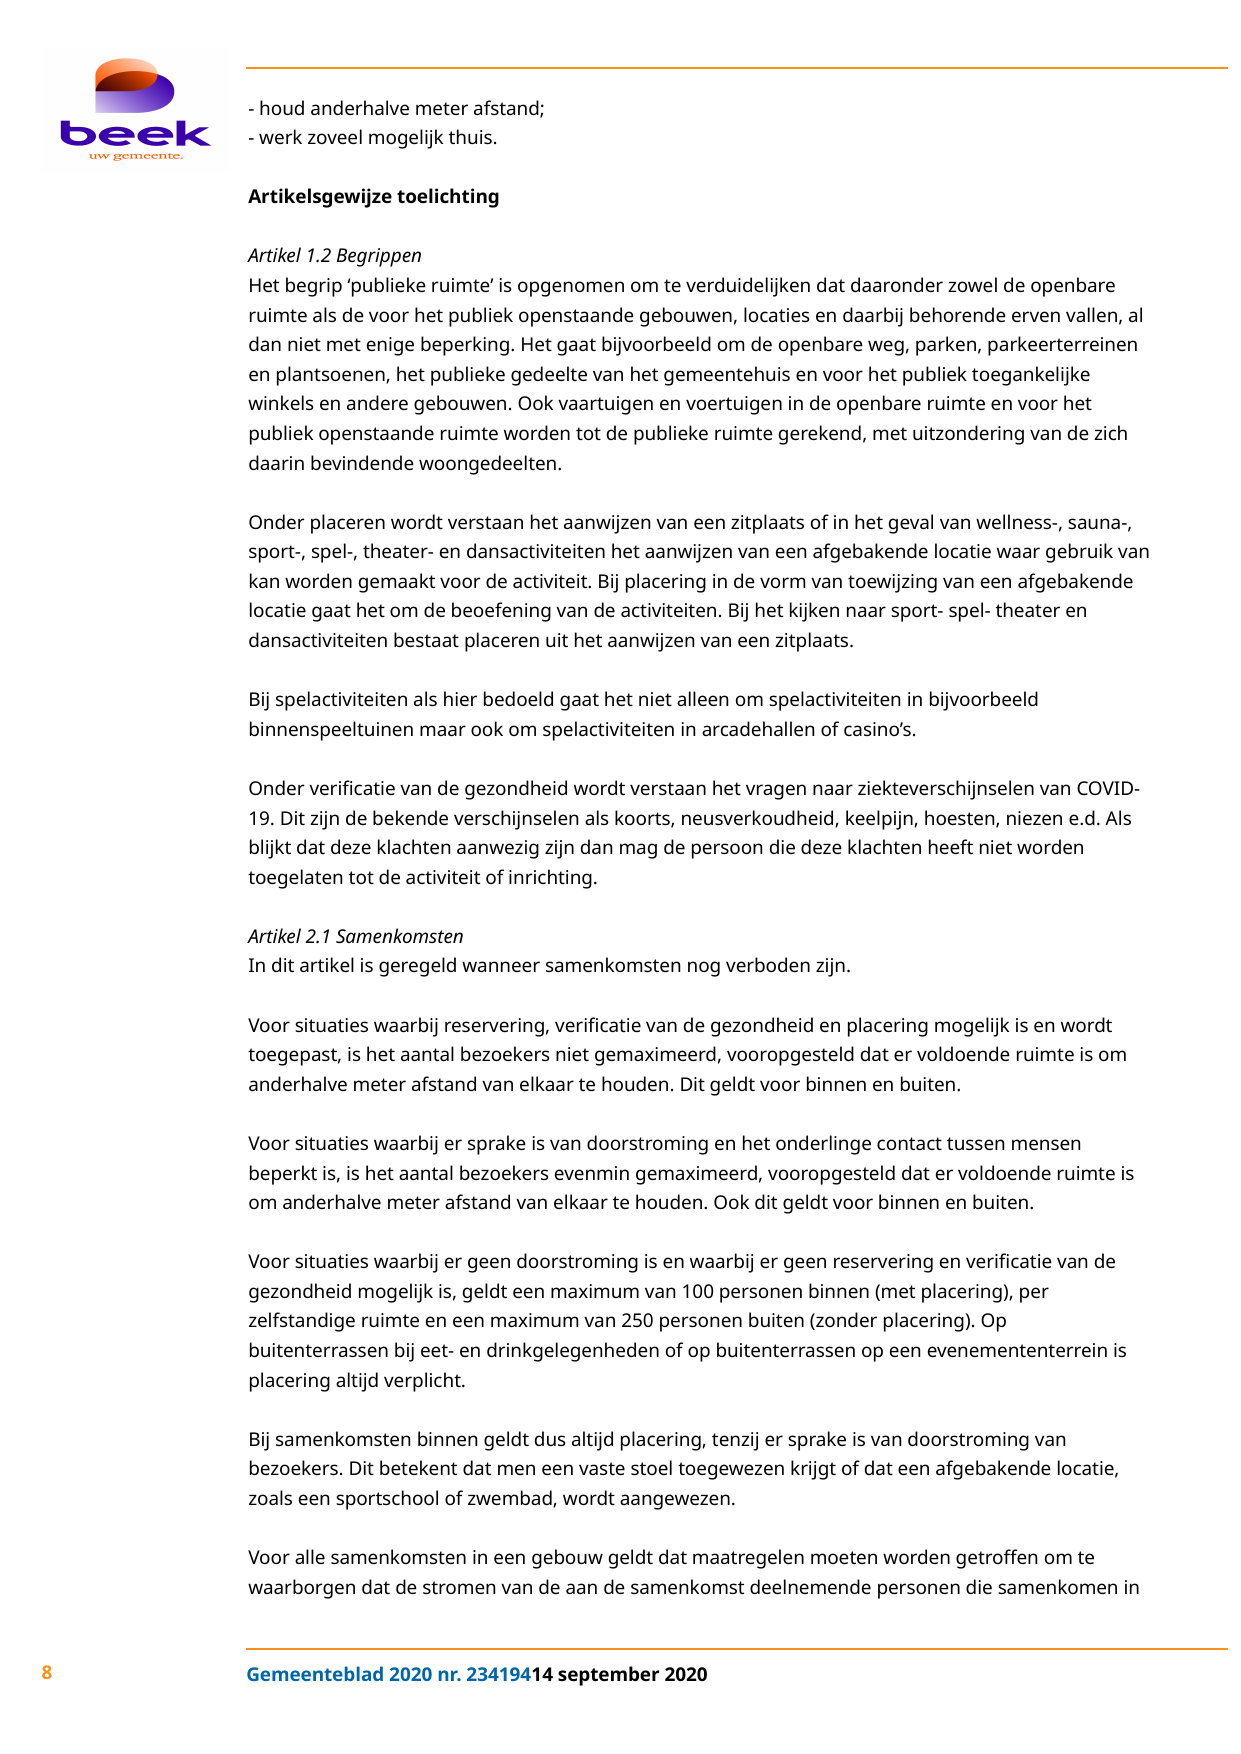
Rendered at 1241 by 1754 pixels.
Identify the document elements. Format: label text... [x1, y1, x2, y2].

text Voor situaties waarbij reservering, verificatie van de gezondheid en placering mogelijk is en wordt toegepast, is het aantal bezoekers niet gemaximeerd, vooropgesteld dat er voldoende ruimte is om anderhalve meter afstand van elkaar te houden. Dit geldt voor binnen en buiten. [248, 1012, 1152, 1097]
text Artikel 2.1 Samenkomsten [248, 923, 1152, 949]
text Onder placeren wordt verstaan het aanwijzen van een zitplaats of in het geval van wellness-, sauna-, sport-, spel-, theater- en dansactiviteiten het aanwijzen van een afgebakende locatie waar gebruik van kan worden gemaakt voor de activiteit. Bij placering in de vorm van toewijzing van een afgebakende locatie gaat het om de beoefening van de activiteiten. Bij het kijken naar sport- spel- theater en dansactiviteiten bestaat placeren uit het aanwijzen van een zitplaats. [248, 509, 1152, 653]
text - werk zoveel mogelijk thuis. [248, 124, 1152, 150]
text Bij samenkomsten binnen geldt dus altijd placering, tenzij er sprake is van doorstroming van bezoekers. Dit betekent dat men een vaste stoel toegewezen krijgt of dat een afgebakende locatie, zoals een sportschool of zwembad, wordt aangewezen. [248, 1426, 1152, 1511]
text - houd anderhalve meter afstand; [248, 95, 1152, 121]
text Het begrip ‘publieke ruimte’ is opgenomen om te verduidelijken dat daaronder zowel de openbare ruimte als de voor het publiek openstaande gebouwen, locaties en daarbij behorende erven vallen, al dan niet met enige beperking. Het gaat bijvoorbeeld om de openbare weg, parken, parkeerterreinen en plantsoenen, het publieke gedeelte van het gemeentehuis en voor het publiek toegankelijke winkels en andere gebouwen. Ook vaartuigen en voertuigen in de openbare ruimte en voor het publiek openstaande ruimte worden tot de publieke ruimte gerekend, met uitzondering van de zich daarin bevindende woongedeelten. [248, 272, 1152, 476]
text Artikel 1.2 Begrippen [248, 243, 1152, 268]
text In dit artikel is geregeld wanneer samenkomsten nog verboden zijn. [248, 953, 1152, 978]
text Voor situaties waarbij er sprake is van doorstroming en het onderlinge contact tussen mensen beperkt is, is het aantal bezoekers evenmin gemaximeerd, vooropgesteld dat er voldoende ruimte is om anderhalve meter afstand van elkaar te houden. Ook dit geldt voor binnen en buiten. [248, 1130, 1152, 1215]
picture [41, 47, 231, 172]
text Artikelsgewijze toelichting [248, 183, 1152, 209]
text Onder verificatie van de gezondheid wordt verstaan het vragen naar ziekteverschijnselen van COVID-19. Dit zijn de bekende verschijnselen als koorts, neusverkoudheid, keelpijn, hoesten, niezen e.d. Als blijkt dat deze klachten aanwezig zijn dan mag de persoon die deze klachten heeft niet worden toegelaten tot de activiteit of inrichting. [248, 775, 1152, 890]
text Bij spelactiviteiten als hier bedoeld gaat het niet alleen om spelactiviteiten in bijvoorbeeld binnenspeeltuinen maar ook om spelactiviteiten in arcadehallen of casino’s. [248, 686, 1152, 742]
text Voor situaties waarbij er geen doorstroming is en waarbij er geen reservering en verificatie van de gezondheid mogelijk is, geldt een maximum van 100 personen binnen (met placering), per zelfstandige ruimte en een maximum van 250 personen buiten (zonder placering). Op buitenterrassen bij eet- en drinkgelegenheden of op buitenterrassen op een evenemententerrein is placering altijd verplicht. [248, 1248, 1152, 1393]
text Voor alle samenkomsten in een gebouw geldt dat maatregelen moeten worden getroffen om te waarborgen dat de stromen van de aan de samenkomst deelnemende personen die samenkomen in [248, 1544, 1152, 1600]
